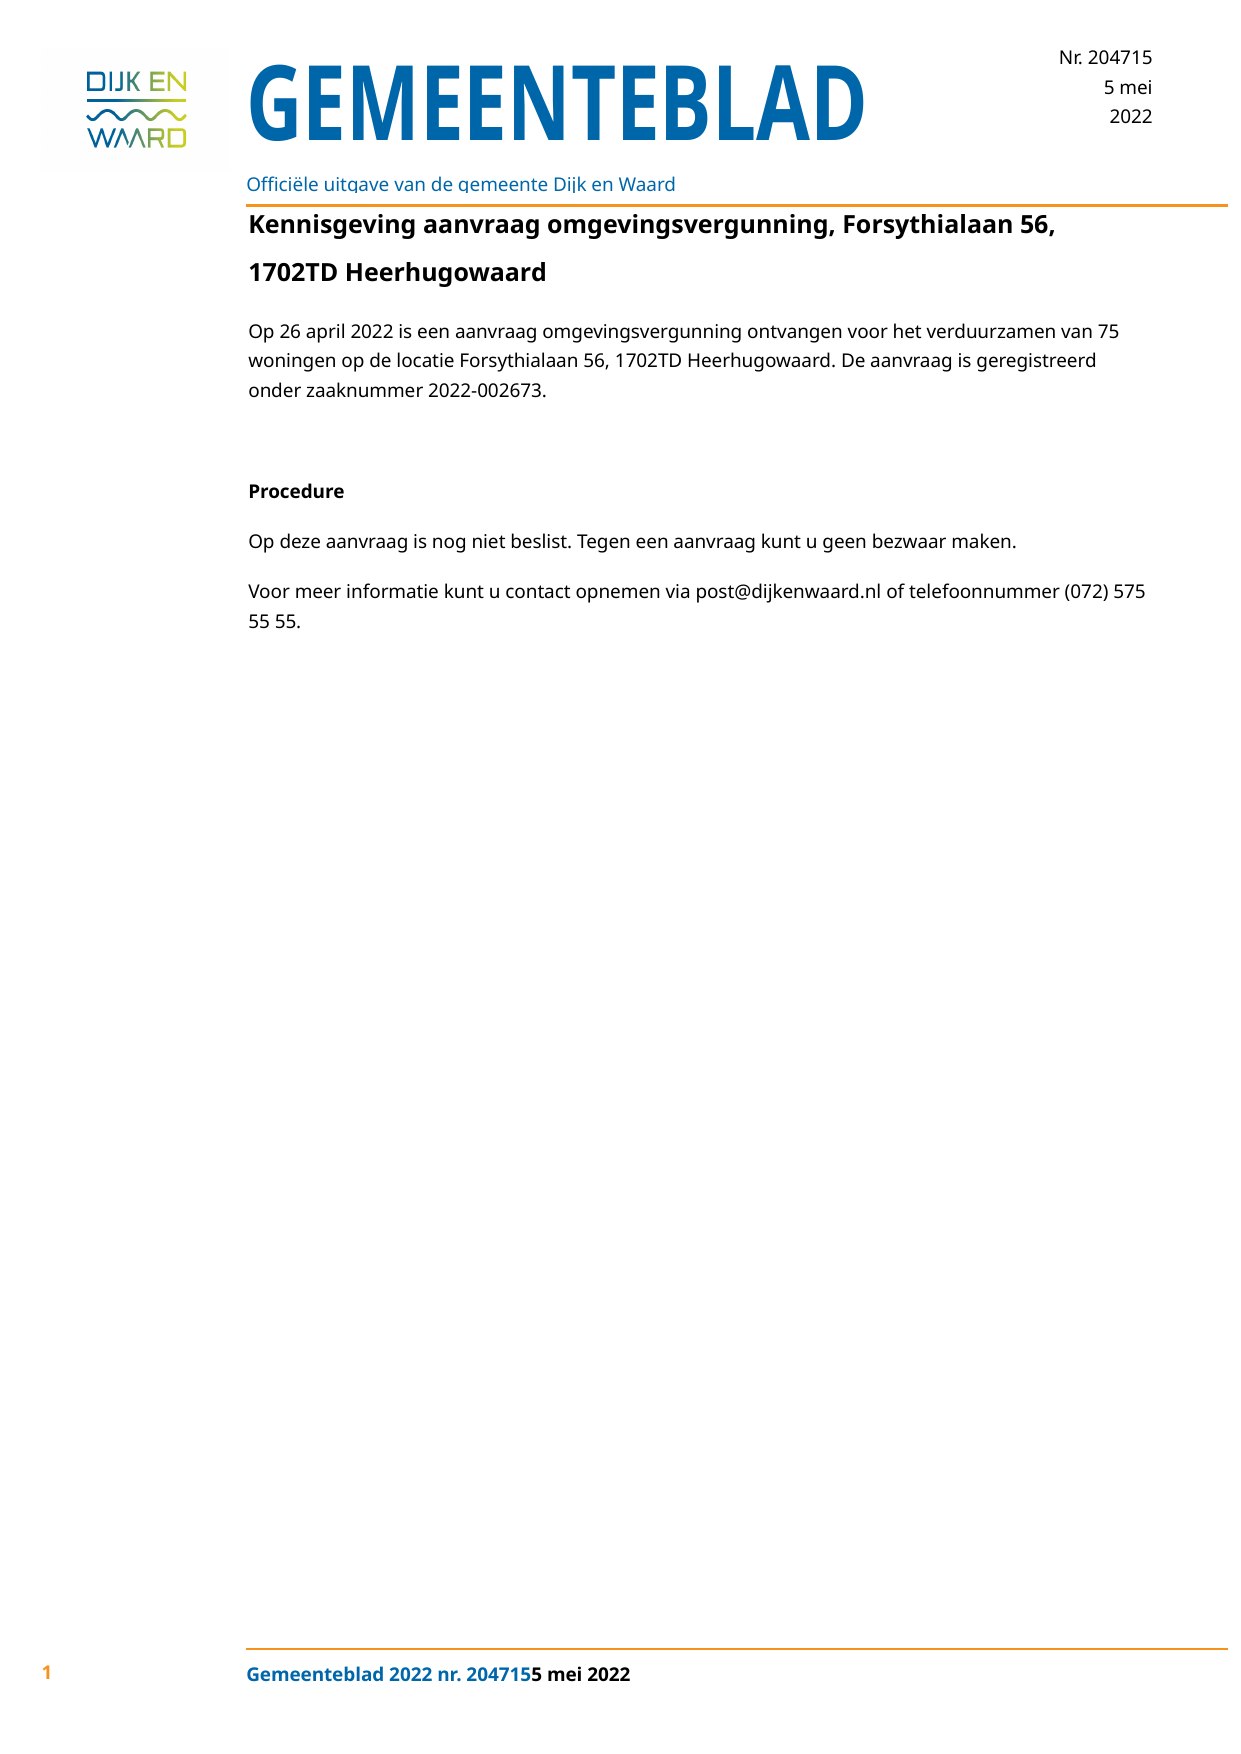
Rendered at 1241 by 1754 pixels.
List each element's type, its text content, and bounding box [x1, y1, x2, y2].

picture [41, 47, 231, 172]
text Op deze aanvraag is nog niet beslist. Tegen een aanvraag kunt u geen bezwaar maken. [248, 528, 1152, 554]
text Voor meer informatie kunt u contact opnemen via post@dijkenwaard.nl of telefoonnummer (072) 575 55 55. [248, 579, 1152, 634]
text Op 26 april 2022 is een aanvraag omgevingsvergunning ontvangen voor het verduurzamen van 75 woningen op de locatie Forsythialaan 56, 1702TD Heerhugowaard. De aanvraag is geregistreerd onder zaaknummer 2022-002673. [248, 318, 1152, 403]
text Kennisgeving aanvraag omgevingsvergunning, Forsythialaan 56, 1702TD Heerhugowaard [248, 207, 1152, 288]
text Procedure [248, 478, 1152, 504]
